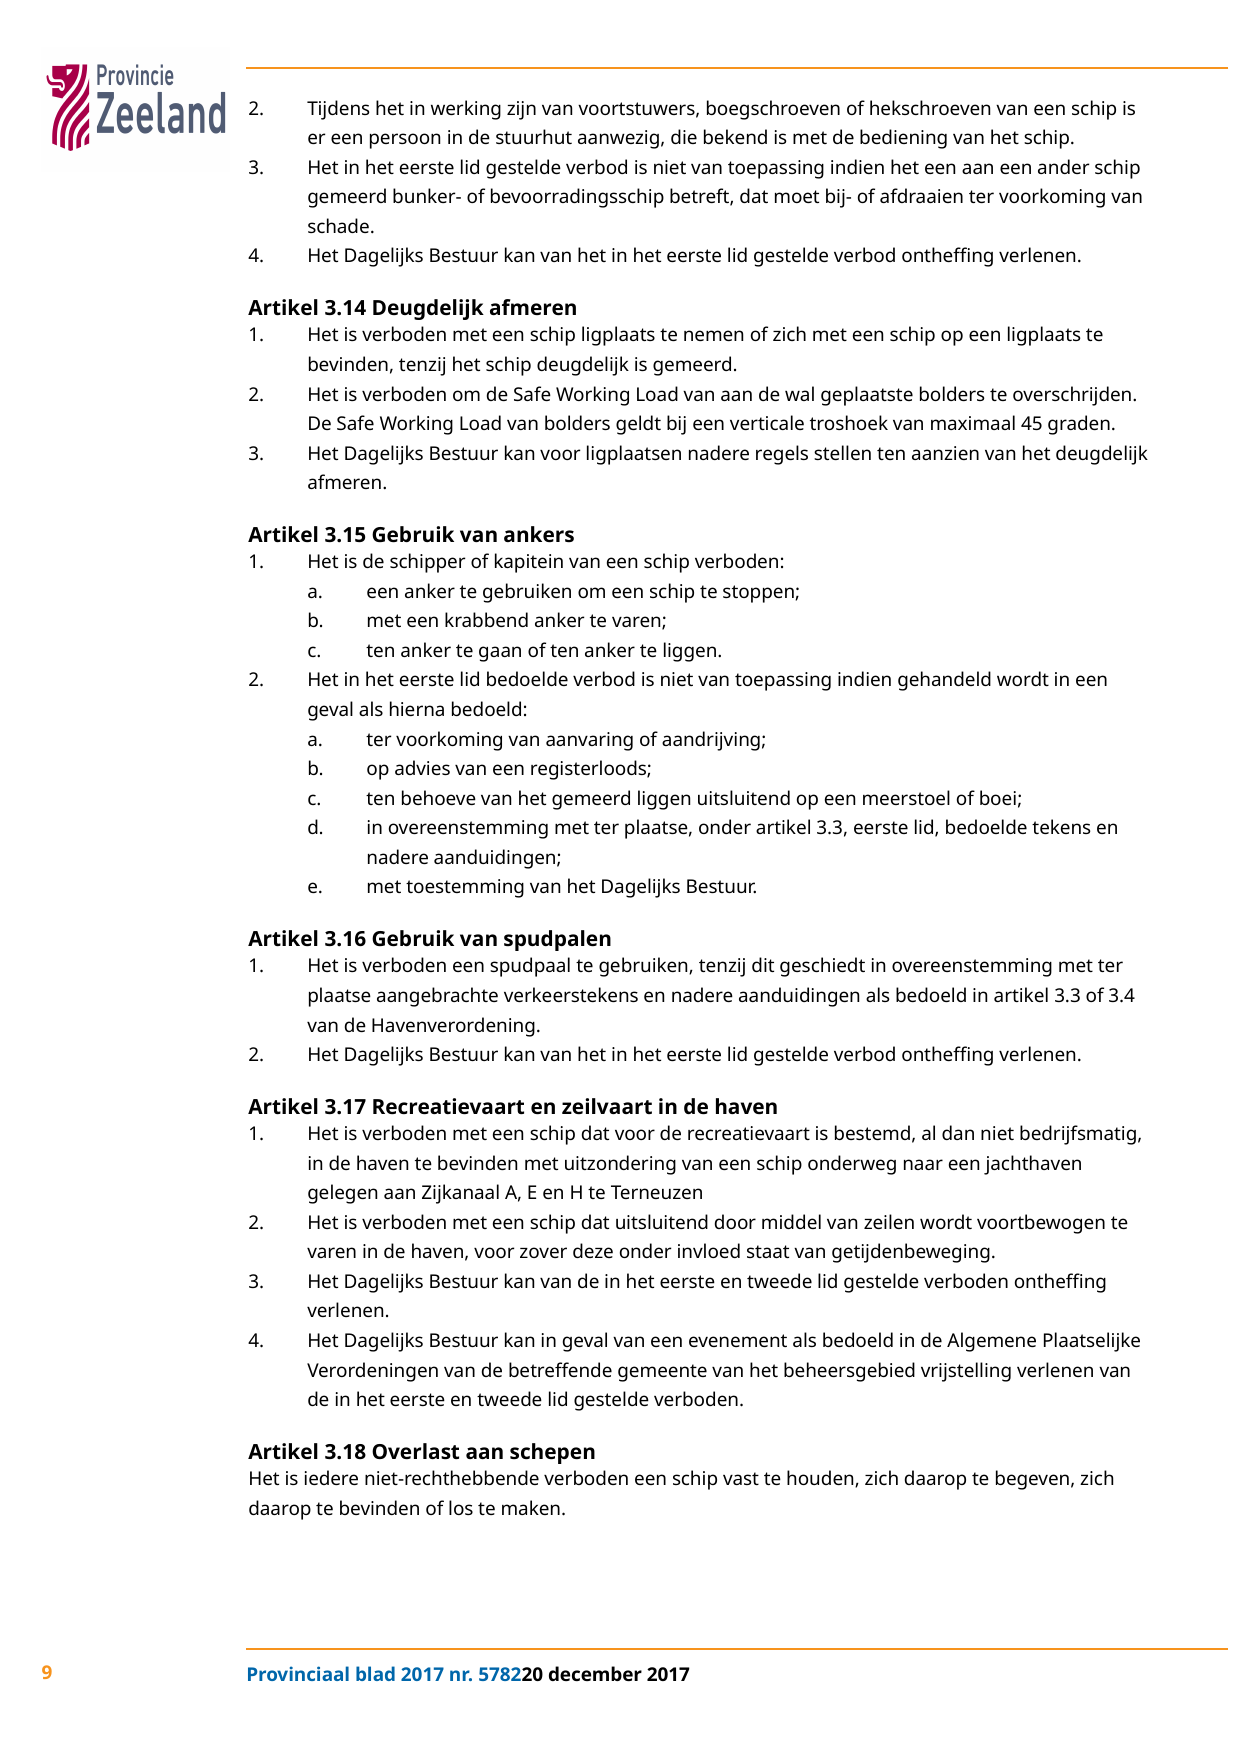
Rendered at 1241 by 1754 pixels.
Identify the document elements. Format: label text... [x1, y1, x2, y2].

list ten anker te gaan of ten anker te liggen. [307, 637, 1152, 663]
list Het Dagelijks Bestuur kan voor ligplaatsen nadere regels stellen ten aanzien van het deugdelijk afmeren. [248, 440, 1152, 495]
text Artikel 3.16 Gebruik van spudpalen [248, 924, 1152, 953]
list Het is de schipper of kapitein van een schip verboden: [248, 548, 1152, 574]
list Het is verboden een spudpaal te gebruiken, tenzij dit geschiedt in overeenstemming met ter plaatse aangebrachte verkeerstekens en nadere aanduidingen als bedoeld in artikel 3.3 of 3.4 van de Havenverordening. [248, 953, 1152, 1037]
list ten behoeve van het gemeerd liggen uitsluitend op een meerstoel of boei; [307, 785, 1152, 811]
list Het in het eerste lid bedoelde verbod is niet van toepassing indien gehandeld wordt in een geval als hierna bedoeld: [248, 667, 1152, 722]
list op advies van een registerloods; [307, 755, 1152, 781]
picture [41, 47, 231, 172]
list een anker te gebruiken om een schip te stoppen; [307, 578, 1152, 604]
text Het is iedere niet-rechthebbende verboden een schip vast te houden, zich daarop te begeven, zich daarop te bevinden of los te maken. [248, 1465, 1152, 1521]
list ter voorkoming van aanvaring of aandrijving; [307, 726, 1152, 752]
text Artikel 3.15 Gebruik van ankers [248, 520, 1152, 548]
list Tijdens het in werking zijn van voortstuwers, boegschroeven of hekschroeven van een schip is er een persoon in de stuurhut aanwezig, die bekend is met de bediening van het schip. [248, 95, 1152, 150]
list Het in het eerste lid gestelde verbod is niet van toepassing indien het een aan een ander schip gemeerd bunker- of bevoorradingsschip betreft, dat moet bij- of afdraaien ter voorkoming van schade. [248, 154, 1152, 239]
list in overeenstemming met ter plaatse, onder artikel 3.3, eerste lid, bedoelde tekens en nadere aanduidingen; [307, 814, 1152, 870]
list Het Dagelijks Bestuur kan in geval van een evenement als bedoeld in de Algemene Plaatselijke Verordeningen van de betreffende gemeente van het beheersgebied vrijstelling verlenen van de in het eerste en tweede lid gestelde verboden. [248, 1327, 1152, 1412]
list Het is verboden met een schip ligplaats te nemen of zich met een schip op een ligplaats te bevinden, tenzij het schip deugdelijk is gemeerd. [248, 322, 1152, 377]
list Het is verboden met een schip dat uitsluitend door middel van zeilen wordt voortbewogen te varen in de haven, voor zover deze onder invloed staat van getijdenbeweging. [248, 1209, 1152, 1264]
text Artikel 3.18 Overlast aan schepen [248, 1437, 1152, 1465]
list Het is verboden om de Safe Working Load van aan de wal geplaatste bolders te overschrijden. De Safe Working Load van bolders geldt bij een verticale troshoek van maximaal 45 graden. [248, 381, 1152, 436]
list Het Dagelijks Bestuur kan van het in het eerste lid gestelde verbod ontheffing verlenen. [248, 1041, 1152, 1067]
list Het Dagelijks Bestuur kan van de in het eerste en tweede lid gestelde verboden ontheffing verlenen. [248, 1268, 1152, 1323]
list met een krabbend anker te varen; [307, 607, 1152, 633]
text Artikel 3.17 Recreatievaart en zeilvaart in de haven [248, 1092, 1152, 1120]
list Het Dagelijks Bestuur kan van het in het eerste lid gestelde verbod ontheffing verlenen. [248, 243, 1152, 268]
text Artikel 3.14 Deugdelijk afmeren [248, 293, 1152, 322]
list met toestemming van het Dagelijks Bestuur. [307, 874, 1152, 899]
list Het is verboden met een schip dat voor de recreatievaart is bestemd, al dan niet bedrijfsmatig, in de haven te bevinden met uitzondering van een schip onderweg naar een jachthaven gelegen aan Zijkanaal A, E en H te Terneuzen [248, 1120, 1152, 1205]
